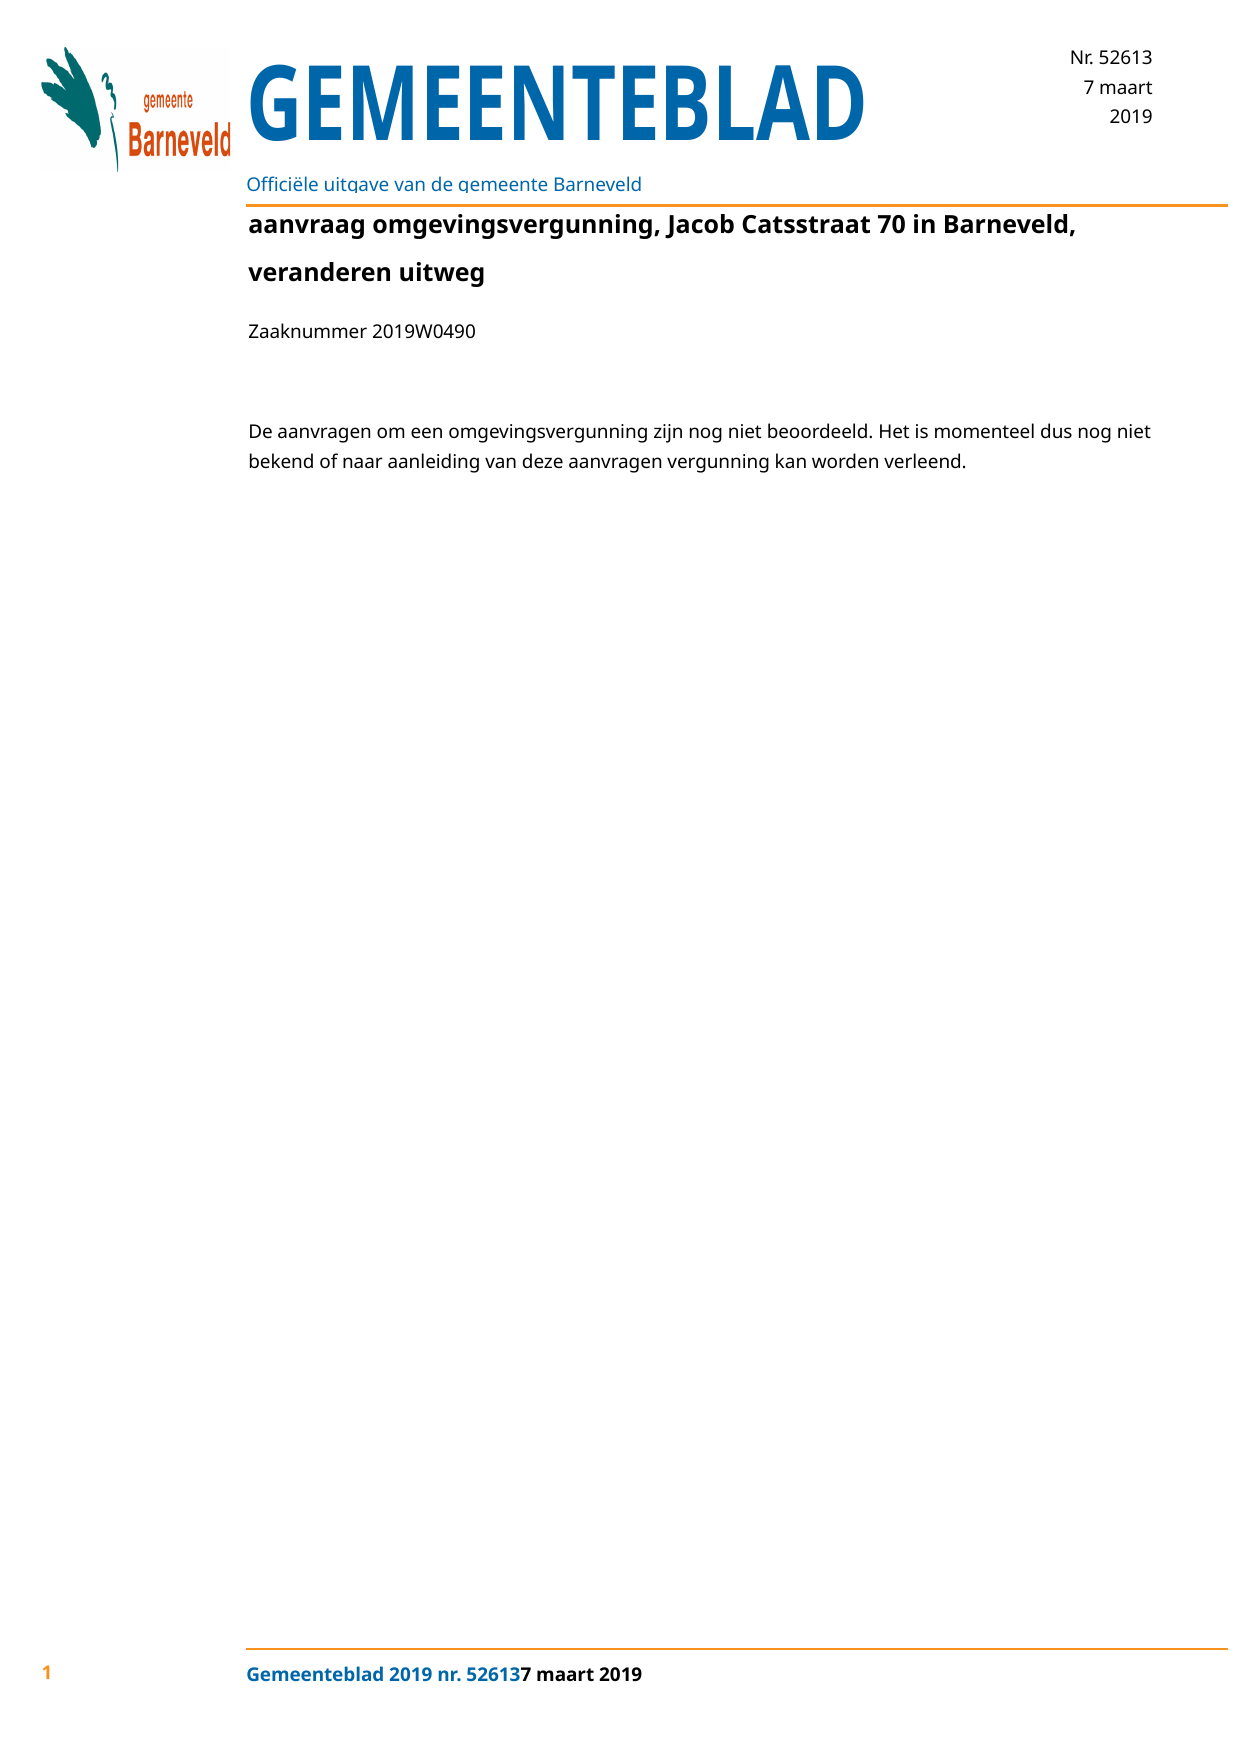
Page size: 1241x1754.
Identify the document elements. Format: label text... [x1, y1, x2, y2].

text Zaaknummer 2019W0490 [248, 318, 1152, 344]
picture [41, 47, 231, 172]
text De aanvragen om een omgevingsvergunning zijn nog niet beoordeeld. Het is momenteel dus nog niet bekend of naar aanleiding van deze aanvragen vergunning kan worden verleend. [248, 419, 1152, 474]
text aanvraag omgevingsvergunning, Jacob Catsstraat 70 in Barneveld, veranderen uitweg [248, 207, 1152, 288]
